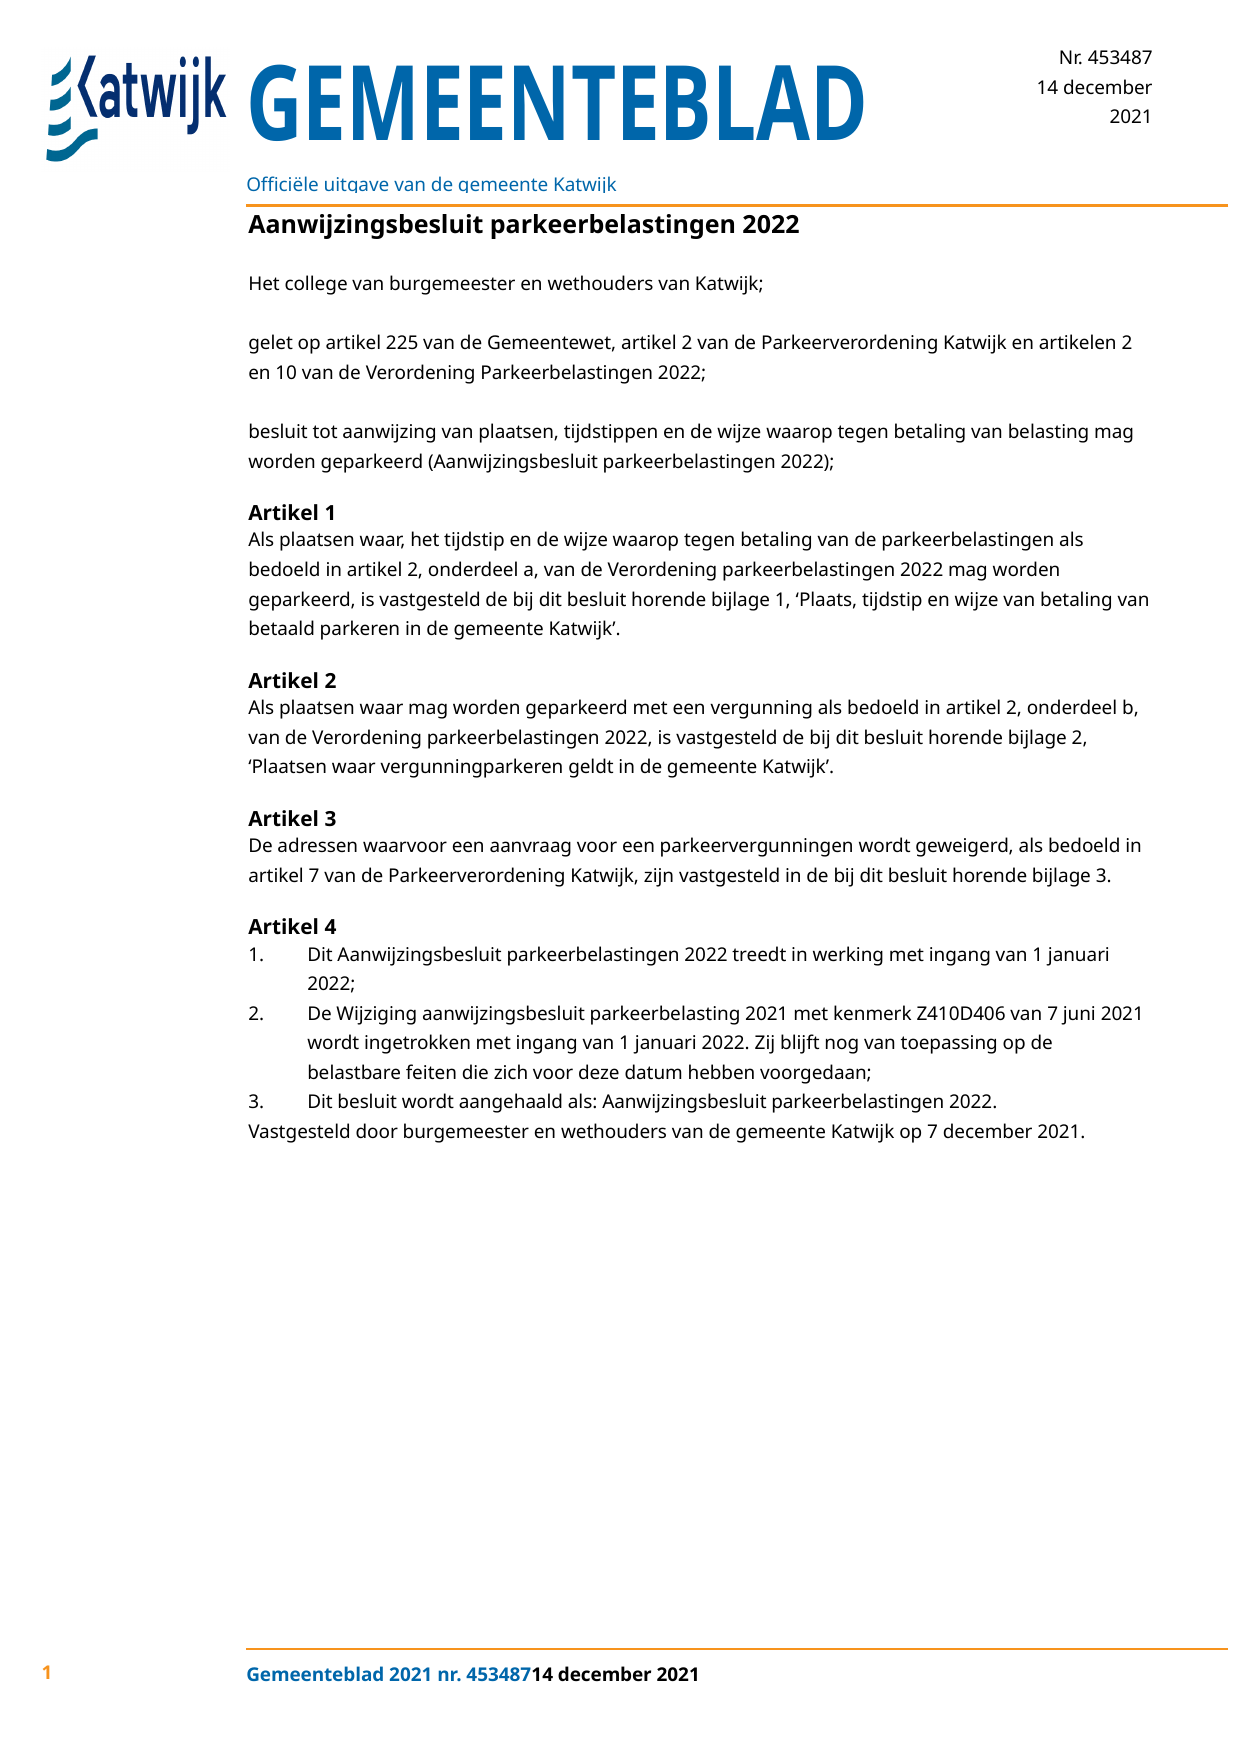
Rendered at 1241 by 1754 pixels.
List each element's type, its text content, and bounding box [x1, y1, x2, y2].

list De Wijziging aanwijzingsbesluit parkeerbelasting 2021 met kenmerk Z410D406 van 7 juni 2021 wordt ingetrokken met ingang van 1 januari 2022. Zij blijft nog van toepassing op de belastbare feiten die zich voor deze datum hebben voorgedaan; [248, 1000, 1152, 1085]
text Artikel 3 [248, 804, 1152, 832]
list Dit Aanwijzingsbesluit parkeerbelastingen 2022 treedt in werking met ingang van 1 januari 2022; [248, 941, 1152, 996]
text Het college van burgemeester en wethouders van Katwijk; [248, 270, 1152, 296]
text Als plaatsen waar mag worden geparkeerd met een vergunning als bedoeld in artikel 2, onderdeel b, van de Verordening parkeerbelastingen 2022, is vastgesteld de bij dit besluit horende bijlage 2, ‘Plaatsen waar vergunningparkeren geldt in de gemeente Katwijk’. [248, 694, 1152, 779]
text gelet op artikel 225 van de Gemeentewet, artikel 2 van de Parkeerverordening Katwijk en artikelen 2 en 10 van de Verordening Parkeerbelastingen 2022; [248, 329, 1152, 385]
text Vastgesteld door burgemeester en wethouders van de gemeente Katwijk op 7 december 2021. [248, 1118, 1152, 1144]
list Dit besluit wordt aangehaald als: Aanwijzingsbesluit parkeerbelastingen 2022. [248, 1089, 1152, 1114]
text Artikel 4 [248, 912, 1152, 941]
text Als plaatsen waar, het tijdstip en de wijze waarop tegen betaling van de parkeerbelastingen als bedoeld in artikel 2, onderdeel a, van de Verordening parkeerbelastingen 2022 mag worden geparkeerd, is vastgesteld de bij dit besluit horende bijlage 1, ‘Plaats, tijdstip en wijze van betaling van betaald parkeren in de gemeente Katwijk’. [248, 527, 1152, 641]
text Aanwijzingsbesluit parkeerbelastingen 2022 [248, 207, 1152, 241]
text Artikel 2 [248, 666, 1152, 694]
text De adressen waarvoor een aanvraag voor een parkeervergunningen wordt geweigerd, als bedoeld in artikel 7 van de Parkeerverordening Katwijk, zijn vastgesteld in de bij dit besluit horende bijlage 3. [248, 832, 1152, 888]
text Artikel 1 [248, 498, 1152, 527]
picture [41, 47, 231, 172]
text besluit tot aanwijzing van plaatsen, tijdstippen en de wijze waarop tegen betaling van belasting mag worden geparkeerd (Aanwijzingsbesluit parkeerbelastingen 2022); [248, 418, 1152, 473]
